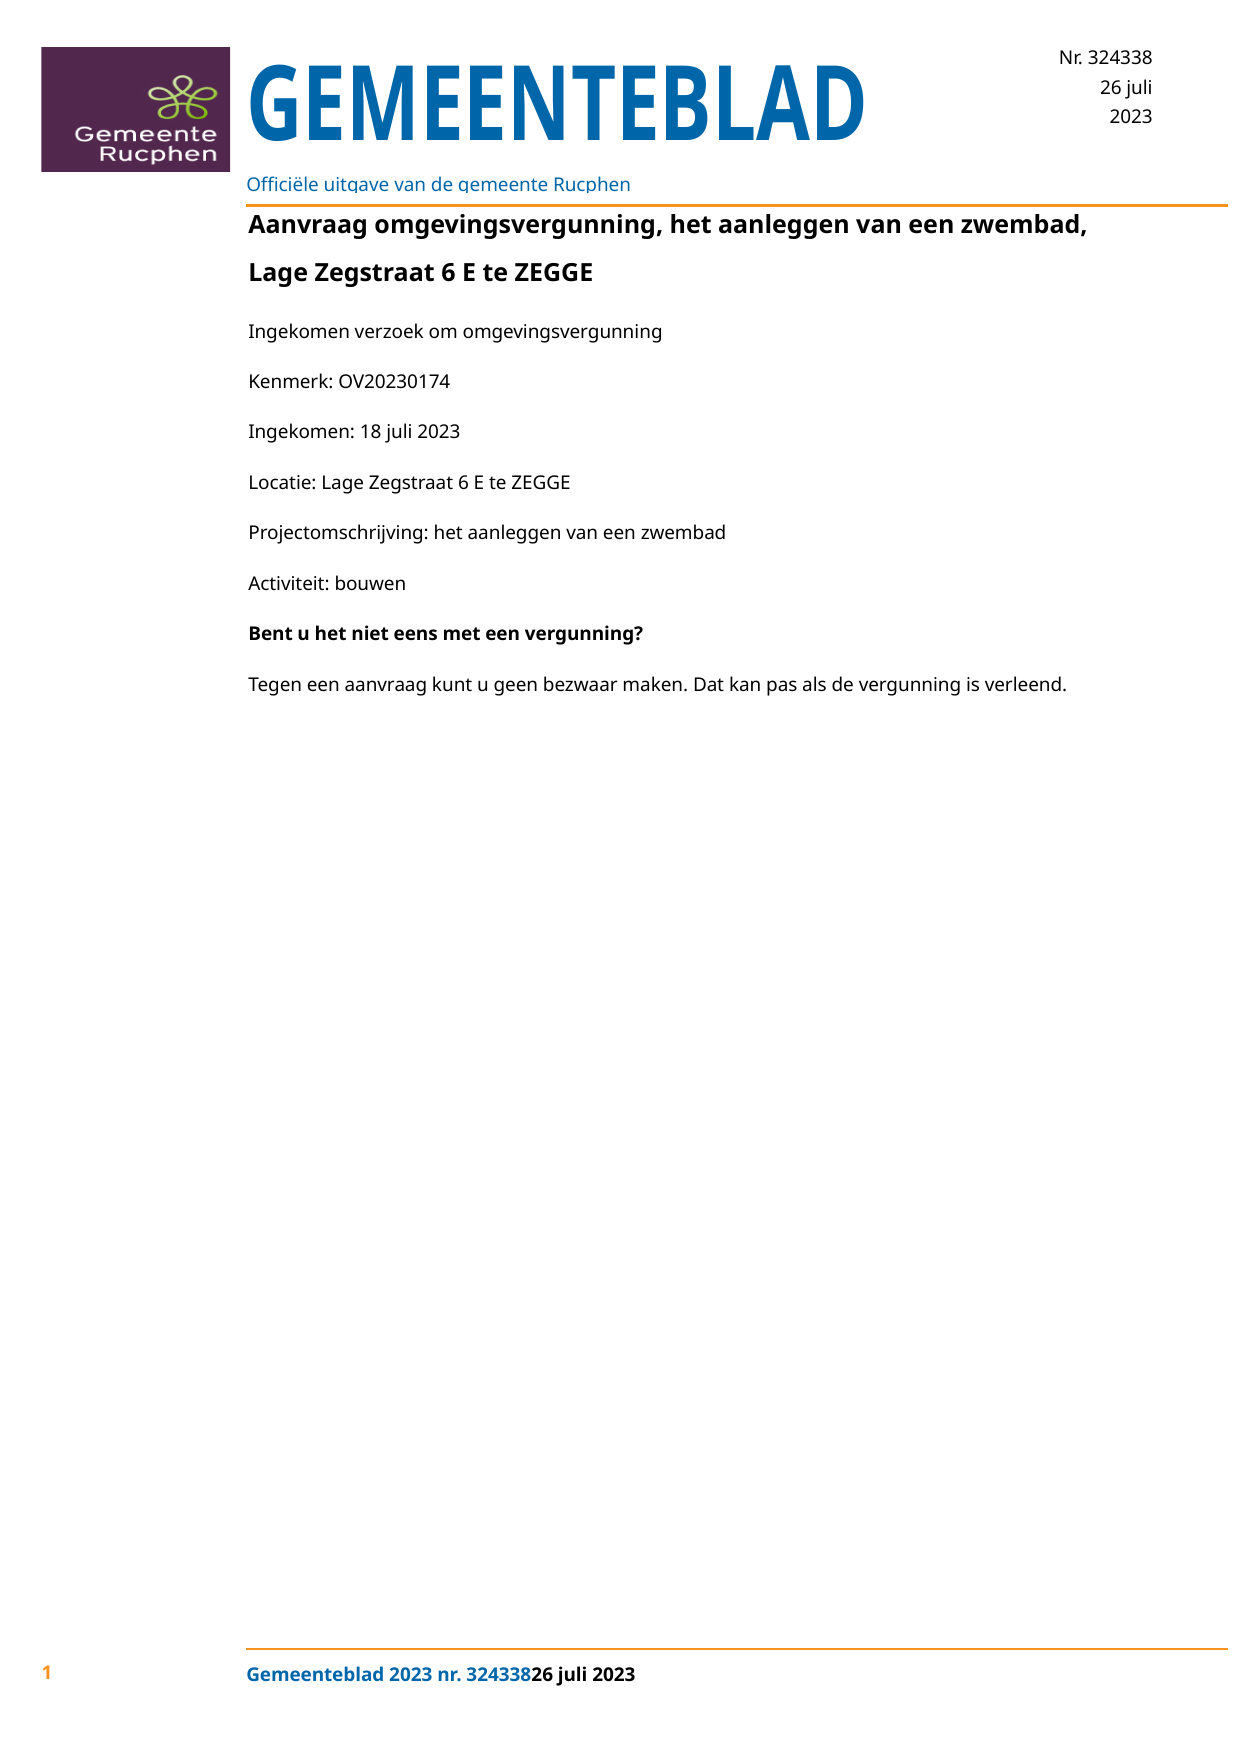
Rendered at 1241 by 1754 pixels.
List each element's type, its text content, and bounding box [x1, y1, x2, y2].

text Ingekomen verzoek om omgevingsvergunning [248, 318, 1152, 344]
text Projectomschrijving: het aanleggen van een zwembad [248, 519, 1152, 545]
text Activiteit: bouwen [248, 570, 1152, 596]
text Aanvraag omgevingsvergunning, het aanleggen van een zwembad, Lage Zegstraat 6 E te ZEGGE [248, 207, 1152, 288]
text Tegen een aanvraag kunt u geen bezwaar maken. Dat kan pas als de vergunning is verleend. [248, 671, 1152, 697]
text Kenmerk: OV20230174 [248, 368, 1152, 394]
text Locatie: Lage Zegstraat 6 E te ZEGGE [248, 469, 1152, 495]
text Ingekomen: 18 juli 2023 [248, 419, 1152, 444]
picture [41, 47, 231, 172]
text Bent u het niet eens met een vergunning? [248, 620, 1152, 646]
